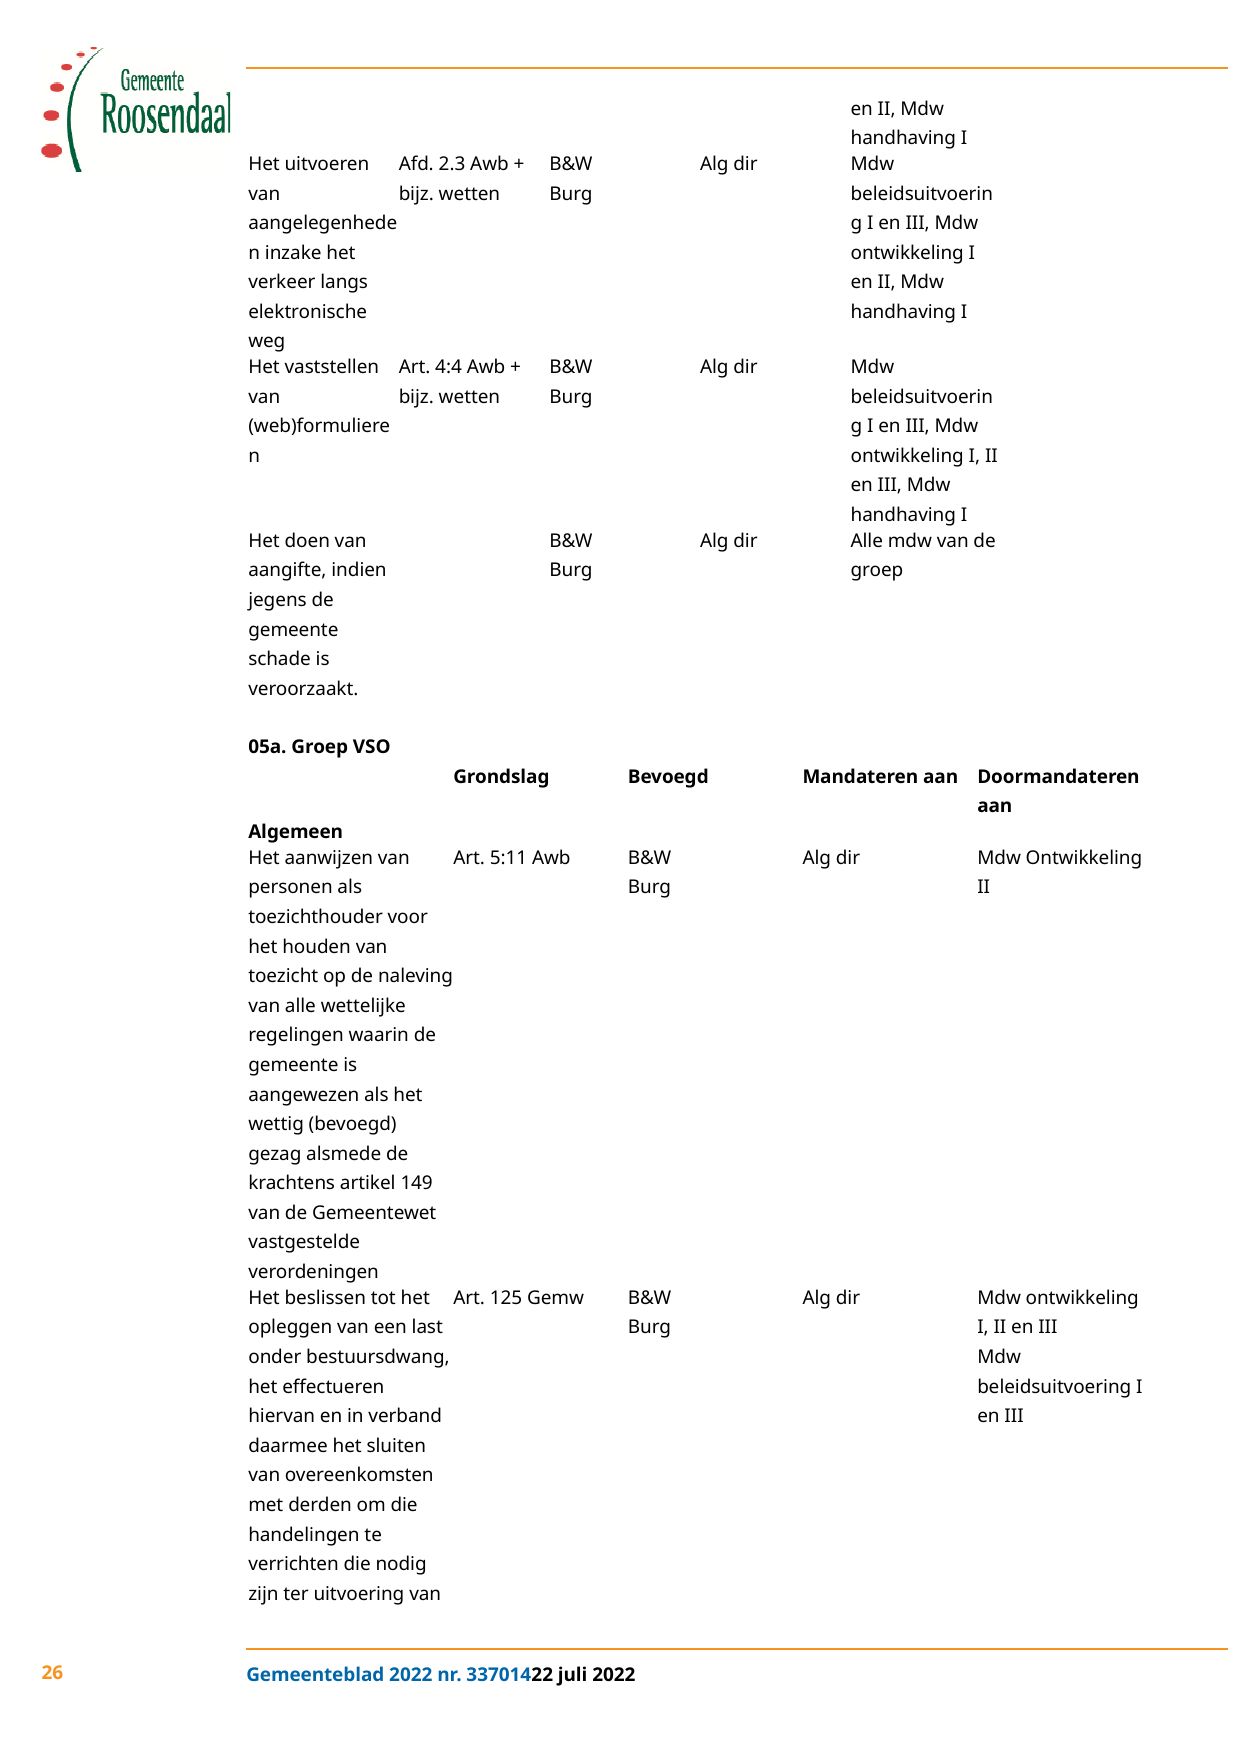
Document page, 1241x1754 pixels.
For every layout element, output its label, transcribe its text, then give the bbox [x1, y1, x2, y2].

table_cell Het beslissen tot het opleggen van een last onder bestuursdwang, het effectueren hiervan en in verband daarmee het sluiten van overeenkomsten met derden om die handelingen te verrichten die nodig zijn ter uitvoering van [248, 1284, 453, 1606]
table_header Doormandateren aan [977, 763, 1152, 818]
table_cell Afd. 2.3 Awb + bijz. wetten [399, 150, 549, 353]
table_cell Mdw beleidsuitvoering I en III, Mdw ontwikkeling I en II, Mdw handhaving I [850, 150, 1001, 353]
table_cell Alg dir [700, 527, 850, 701]
table_cell Het aanwijzen van personen als toezichthouder voor het houden van toezicht op de naleving van alle wettelijke regelingen waarin de gemeente is aangewezen als het wettig (bevoegd) gezag alsmede de krachtens artikel 149 van de Gemeentewet vastgestelde verordeningen [248, 844, 453, 1284]
table_header Mandateren aan [802, 763, 977, 818]
text 05a. Groep VSO [248, 733, 1152, 759]
table_cell Mdw Ontwikkeling II [977, 844, 1152, 1284]
table_cell Het doen van aangifte, indien jegens de gemeente schade is veroorzaakt. [248, 527, 398, 701]
table_cell Mdw ontwikkeling I, II en III Mdw beleidsuitvoering I en III [977, 1284, 1152, 1606]
table_header [248, 763, 453, 818]
table_cell B&W Burg [549, 353, 700, 527]
table_header Bevoegd [628, 763, 802, 818]
table_cell Het vaststellen van (web)formulieren [248, 353, 398, 527]
table_cell B&W Burg [628, 844, 802, 1284]
table_cell [399, 527, 549, 701]
table_header Grondslag [453, 763, 628, 818]
table_cell Algemeen [248, 819, 453, 844]
table_cell [802, 819, 977, 844]
table_cell [628, 819, 802, 844]
table_cell [1001, 95, 1152, 150]
table_cell Art. 125 Gemw [453, 1284, 628, 1606]
table_cell [700, 95, 850, 150]
picture [41, 47, 231, 172]
table_cell Alg dir [700, 353, 850, 527]
table_cell Alg dir [802, 844, 977, 1284]
table_cell B&W Burg [628, 1284, 802, 1606]
table_cell [1001, 150, 1152, 353]
table_cell Het uitvoeren van aangelegenheden inzake het verkeer langs elektronische weg [248, 150, 398, 353]
table_cell [453, 819, 628, 844]
table_cell [549, 95, 700, 150]
table_cell Alle mdw van de groep [850, 527, 1001, 701]
table_cell [977, 819, 1152, 844]
table_cell B&W Burg [549, 527, 700, 701]
table_cell [1001, 353, 1152, 527]
table_cell [1001, 527, 1152, 701]
table_cell [399, 95, 549, 150]
table_cell Art. 4:4 Awb + bijz. wetten [399, 353, 549, 527]
table_cell Art. 5:11 Awb [453, 844, 628, 1284]
table_cell [248, 95, 398, 150]
table_cell Alg dir [802, 1284, 977, 1606]
table_cell Alg dir [700, 150, 850, 353]
table_cell en II, Mdw handhaving I [850, 95, 1001, 150]
table_cell Mdw beleidsuitvoering I en III, Mdw ontwikkeling I, II en III, Mdw handhaving I [850, 353, 1001, 527]
table_cell B&W Burg [549, 150, 700, 353]
